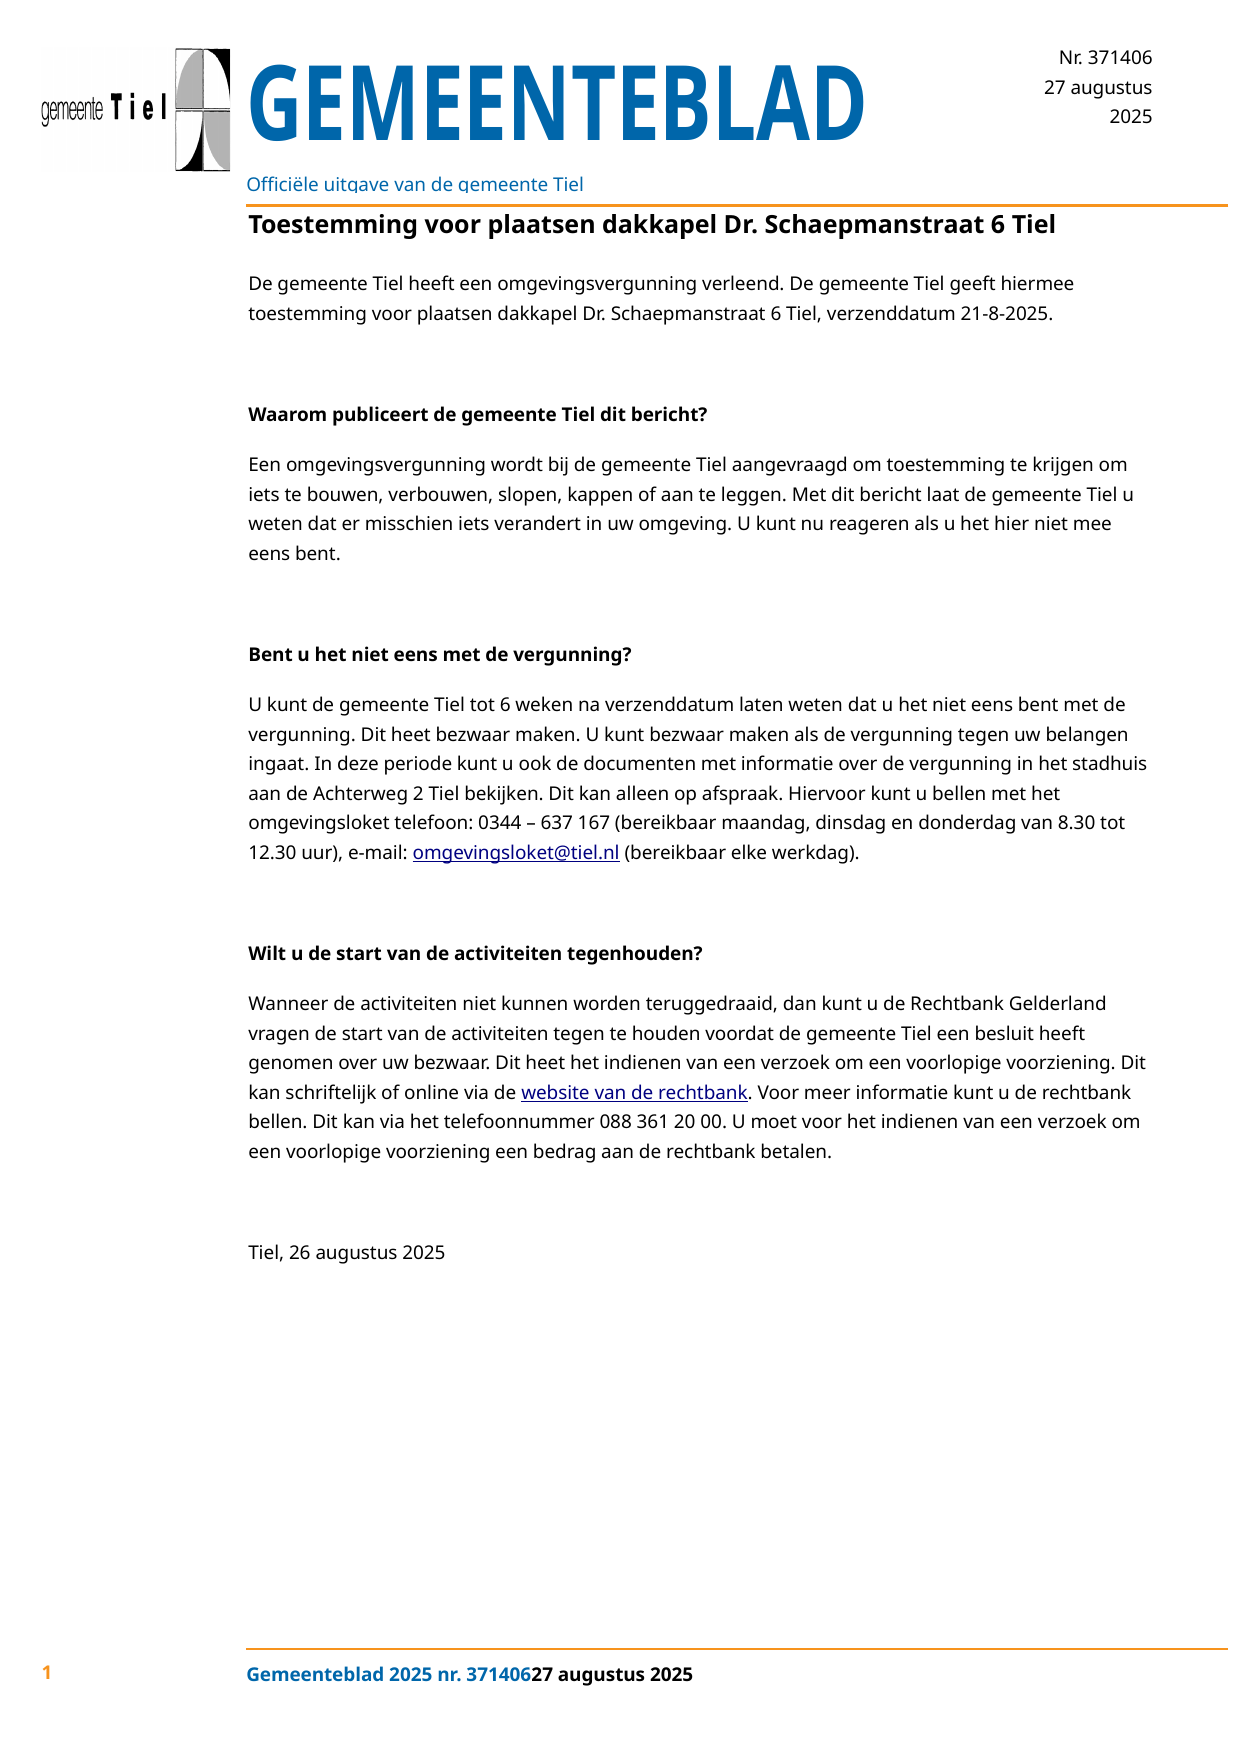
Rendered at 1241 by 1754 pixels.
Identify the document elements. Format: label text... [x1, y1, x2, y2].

text Waarom publiceert de gemeente Tiel dit bericht? [248, 401, 1152, 426]
text Toestemming voor plaatsen dakkapel Dr. Schaepmanstraat 6 Tiel [248, 207, 1152, 241]
text U kunt de gemeente Tiel tot 6 weken na verzenddatum laten weten dat u het niet eens bent met de vergunning. Dit heet bezwaar maken. U kunt bezwaar maken als de vergunning tegen uw belangen ingaat. In deze periode kunt u ook de documenten met informatie over de vergunning in het stadhuis aan de Achterweg 2 Tiel bekijken. Dit kan alleen op afspraak. Hiervoor kunt u bellen met het omgevingsloket telefoon: 0344 – 637 167 (bereikbaar maandag, dinsdag en donderdag van 8.30 tot 12.30 uur), e-mail: omgevingsloket@tiel.nl (bereikbaar elke werkdag). [248, 691, 1152, 865]
text Een omgevingsvergunning wordt bij de gemeente Tiel aangevraagd om toestemming te krijgen om iets te bouwen, verbouwen, slopen, kappen of aan te leggen. Met dit bericht laat de gemeente Tiel u weten dat er misschien iets verandert in uw omgeving. U kunt nu reageren als u het hier niet mee eens bent. [248, 451, 1152, 566]
picture [41, 47, 231, 172]
text Bent u het niet eens met de vergunning? [248, 641, 1152, 666]
text Wilt u de start van de activiteiten tegenhouden? [248, 940, 1152, 966]
text Tiel, 26 augustus 2025 [248, 1239, 1152, 1265]
text Wanneer de activiteiten niet kunnen worden teruggedraaid, dan kunt u de Rechtbank Gelderland vragen de start van de activiteiten tegen te houden voordat de gemeente Tiel een besluit heeft genomen over uw bezwaar. Dit heet het indienen van een verzoek om een voorlopige voorziening. Dit kan schriftelijk of online via de website van de rechtbank. Voor meer informatie kunt u de rechtbank bellen. Dit kan via het telefoonnummer 088 361 20 00. U moet voor het indienen van een verzoek om een voorlopige voorziening een bedrag aan de rechtbank betalen. [248, 990, 1152, 1164]
text De gemeente Tiel heeft een omgevingsvergunning verleend. De gemeente Tiel geeft hiermee toestemming voor plaatsen dakkapel Dr. Schaepmanstraat 6 Tiel, verzenddatum 21-8-2025. [248, 270, 1152, 326]
